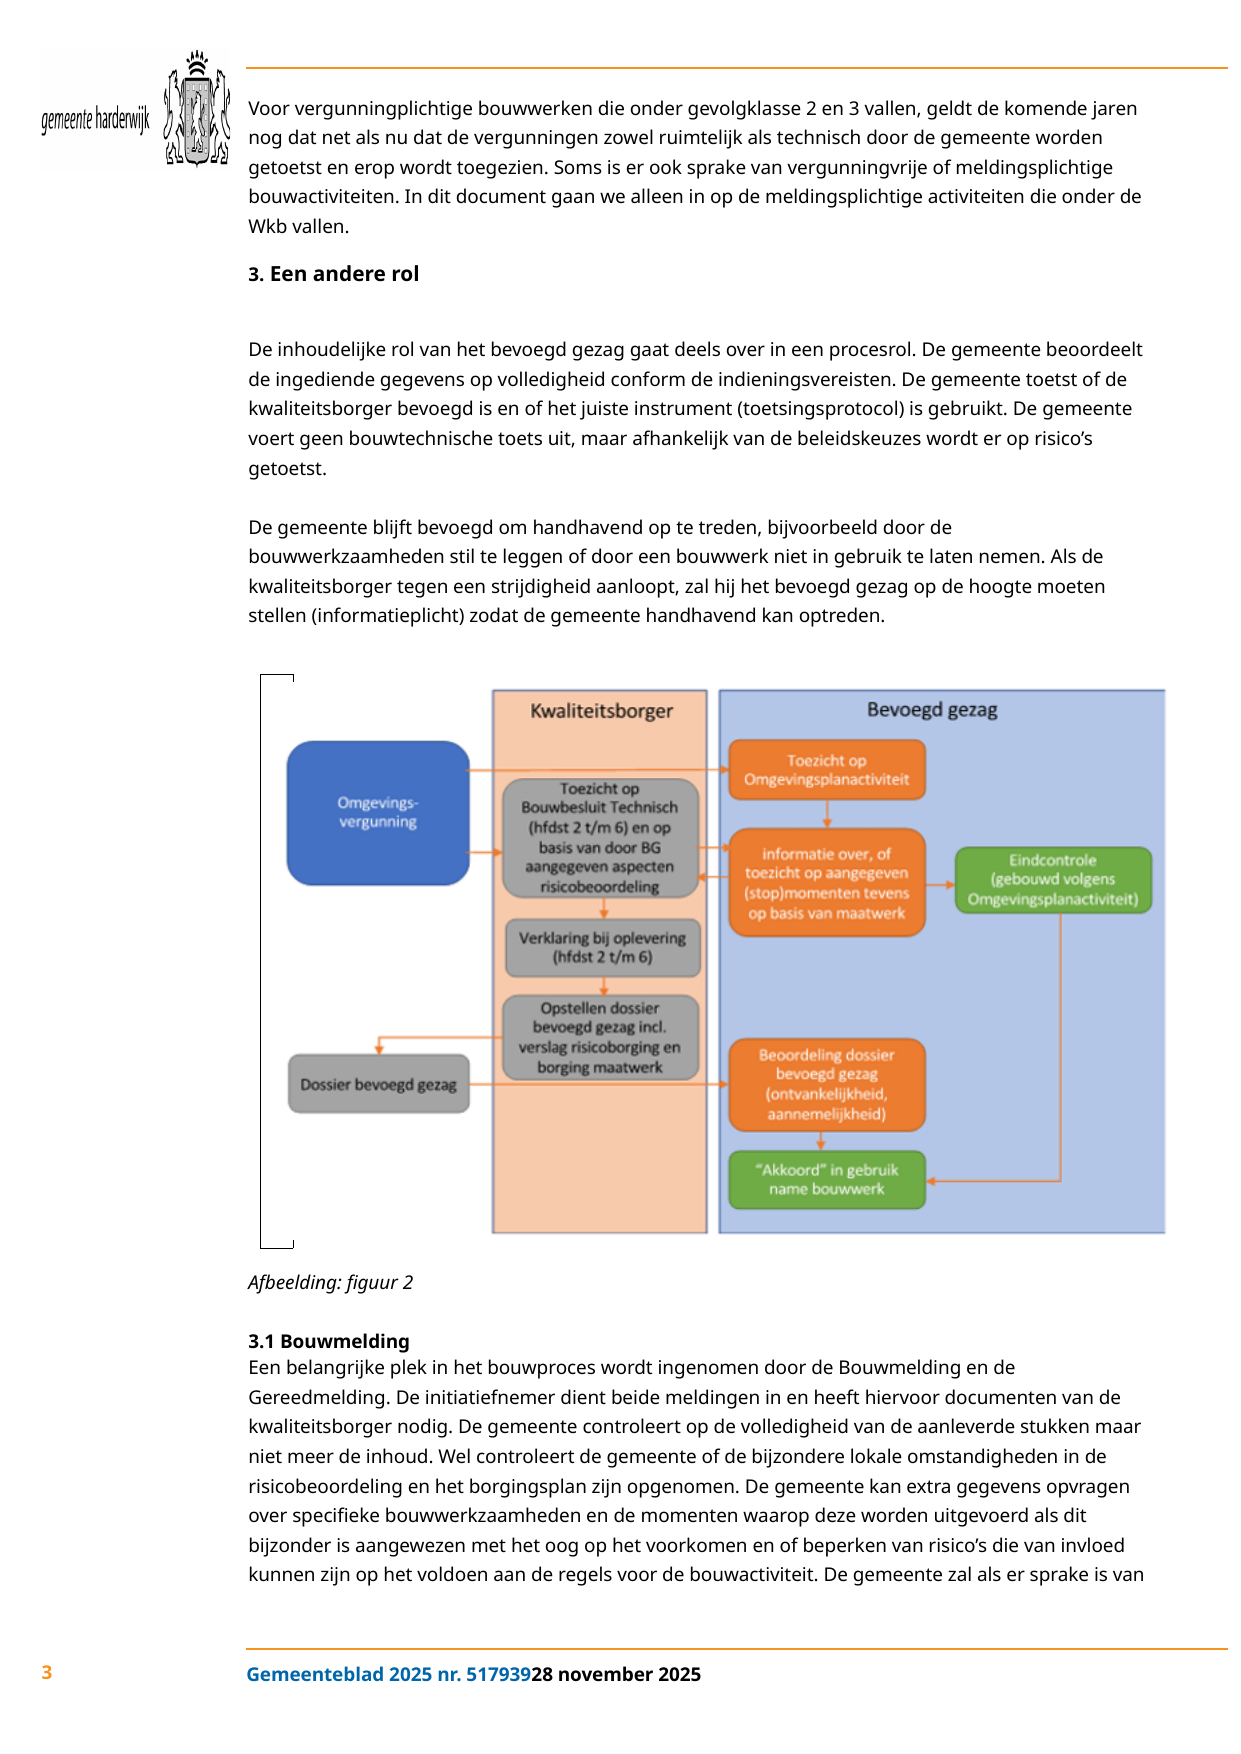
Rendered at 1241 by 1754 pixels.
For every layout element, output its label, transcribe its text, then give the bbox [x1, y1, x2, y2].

text De inhoudelijke rol van het bevoegd gezag gaat deels over in een procesrol. De gemeente beoordeelt de ingediende gegevens op volledigheid conform de indieningsvereisten. De gemeente toetst of de kwaliteitsborger bevoegd is en of het juiste instrument (toetsingsprotocol) is gebruikt. De gemeente voert geen bouwtechnische toets uit, maar afhankelijk van de beleidskeuzes wordt er op risico’s getoetst. [248, 336, 1152, 481]
picture [268, 682, 1173, 1240]
text Afbeelding: figuur 2 [248, 1269, 1152, 1295]
picture [41, 47, 231, 172]
text Voor vergunningplichtige bouwwerken die onder gevolgklasse 2 en 3 vallen, geldt de komende jaren nog dat net als nu dat de vergunningen zowel ruimtelijk als technisch door de gemeente worden getoetst en erop wordt toegezien. Soms is er ook sprake van vergunningvrije of meldingsplichtige bouwactiviteiten. In dit document gaan we alleen in op de meldingsplichtige activiteiten die onder de Wkb vallen. [248, 95, 1152, 239]
text De gemeente blijft bevoegd om handhavend op te treden, bijvoorbeeld door de bouwwerkzaamheden stil te leggen of door een bouwwerk niet in gebruik te laten nemen. Als de kwaliteitsborger tegen een strijdigheid aanloopt, zal hij het bevoegd gezag op de hoogte moeten stellen (informatieplicht) zodat de gemeente handhavend kan optreden. [248, 514, 1152, 628]
text 3.1 Bouwmelding [248, 1329, 1152, 1354]
text Een belangrijke plek in het bouwproces wordt ingenomen door de Bouwmelding en de Gereedmelding. De initiatiefnemer dient beide meldingen in en heeft hiervoor documenten van de kwaliteitsborger nodig. De gemeente controleert op de volledigheid van de aanleverde stukken maar niet meer de inhoud. Wel controleert de gemeente of de bijzondere lokale omstandigheden in de risicobeoordeling en het borgingsplan zijn opgenomen. De gemeente kan extra gegevens opvragen over specifieke bouwwerkzaamheden en de momenten waarop deze worden uitgevoerd als dit bijzonder is aangewezen met het oog op het voorkomen en of beperken van risico’s die van invloed kunnen zijn op het voldoen aan de regels voor de bouwactiviteit. De gemeente zal als er sprake is van [248, 1354, 1152, 1587]
text 3. Een andere rol [248, 259, 1152, 287]
